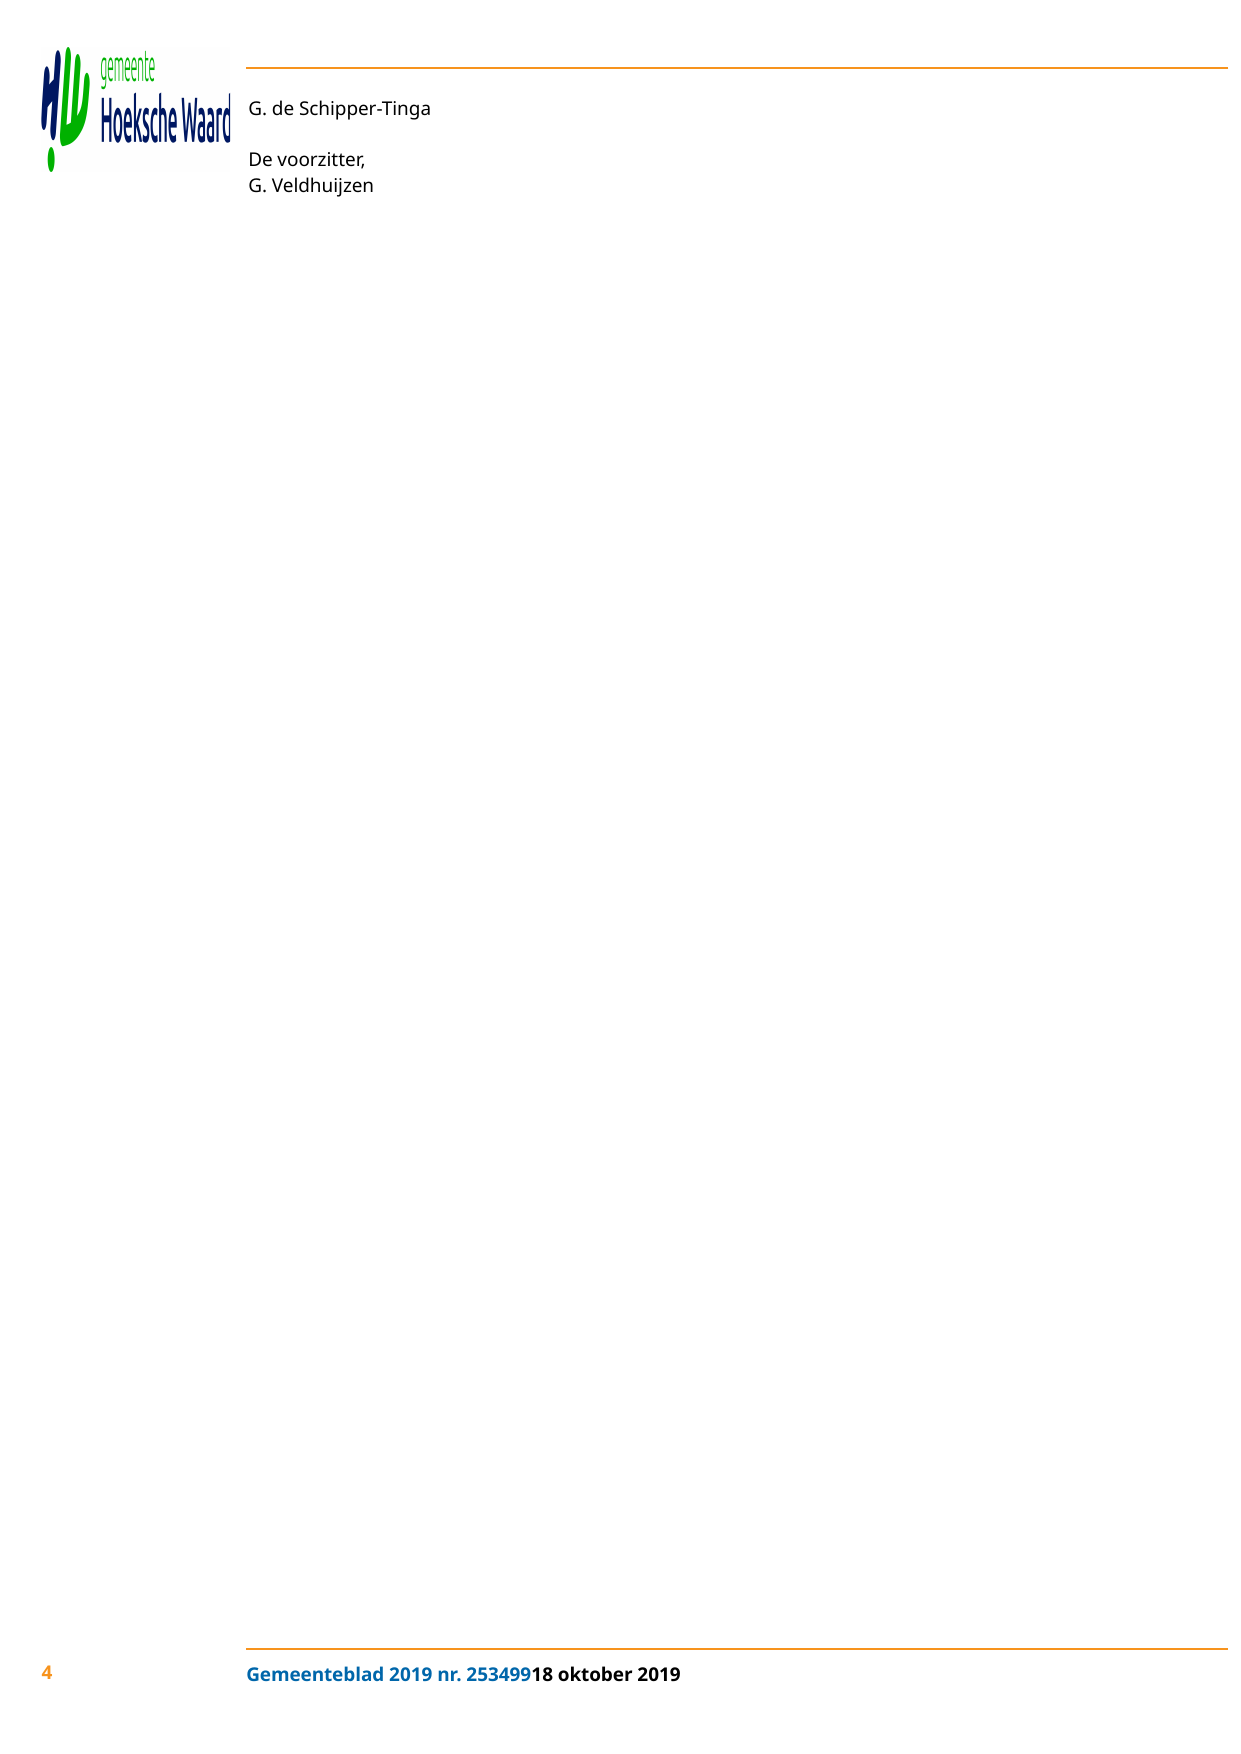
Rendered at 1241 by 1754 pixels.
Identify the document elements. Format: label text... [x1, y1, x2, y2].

text G. de Schipper-Tinga [248, 95, 1152, 121]
text De voorzitter, [248, 146, 1152, 172]
text G. Veldhuijzen [248, 172, 1152, 198]
picture [41, 47, 231, 172]
